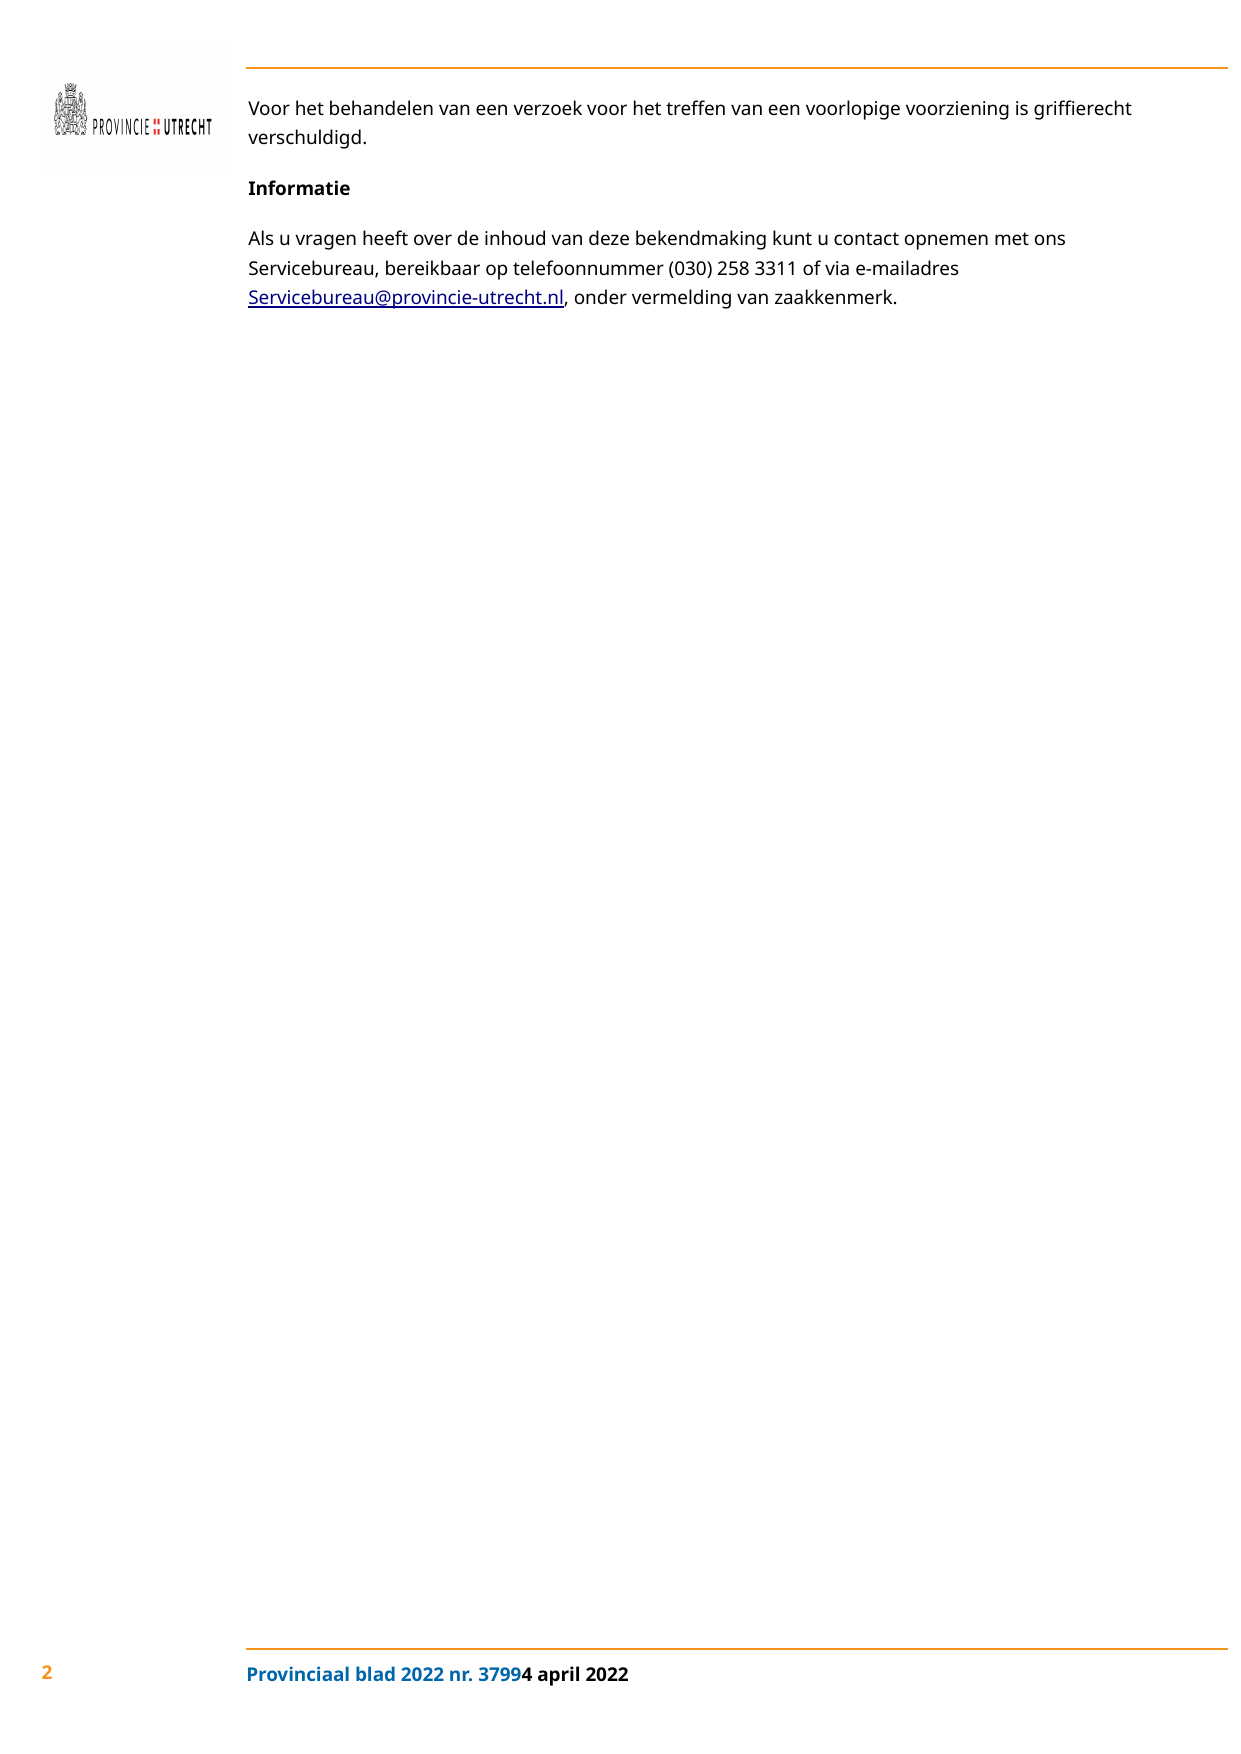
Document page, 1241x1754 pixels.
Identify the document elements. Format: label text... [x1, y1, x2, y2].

picture [41, 47, 231, 172]
text Als u vragen heeft over de inhoud van deze bekendmaking kunt u contact opnemen met ons Servicebureau, bereikbaar op telefoonnummer (030) 258 3311 of via e-mailadres Servicebureau@provincie-utrecht.nl, onder vermelding van zaakkenmerk. [248, 225, 1152, 310]
text Voor het behandelen van een verzoek voor het treffen van een voorlopige voorziening is griffierecht verschuldigd. [248, 95, 1152, 150]
text Informatie [248, 175, 1152, 201]
